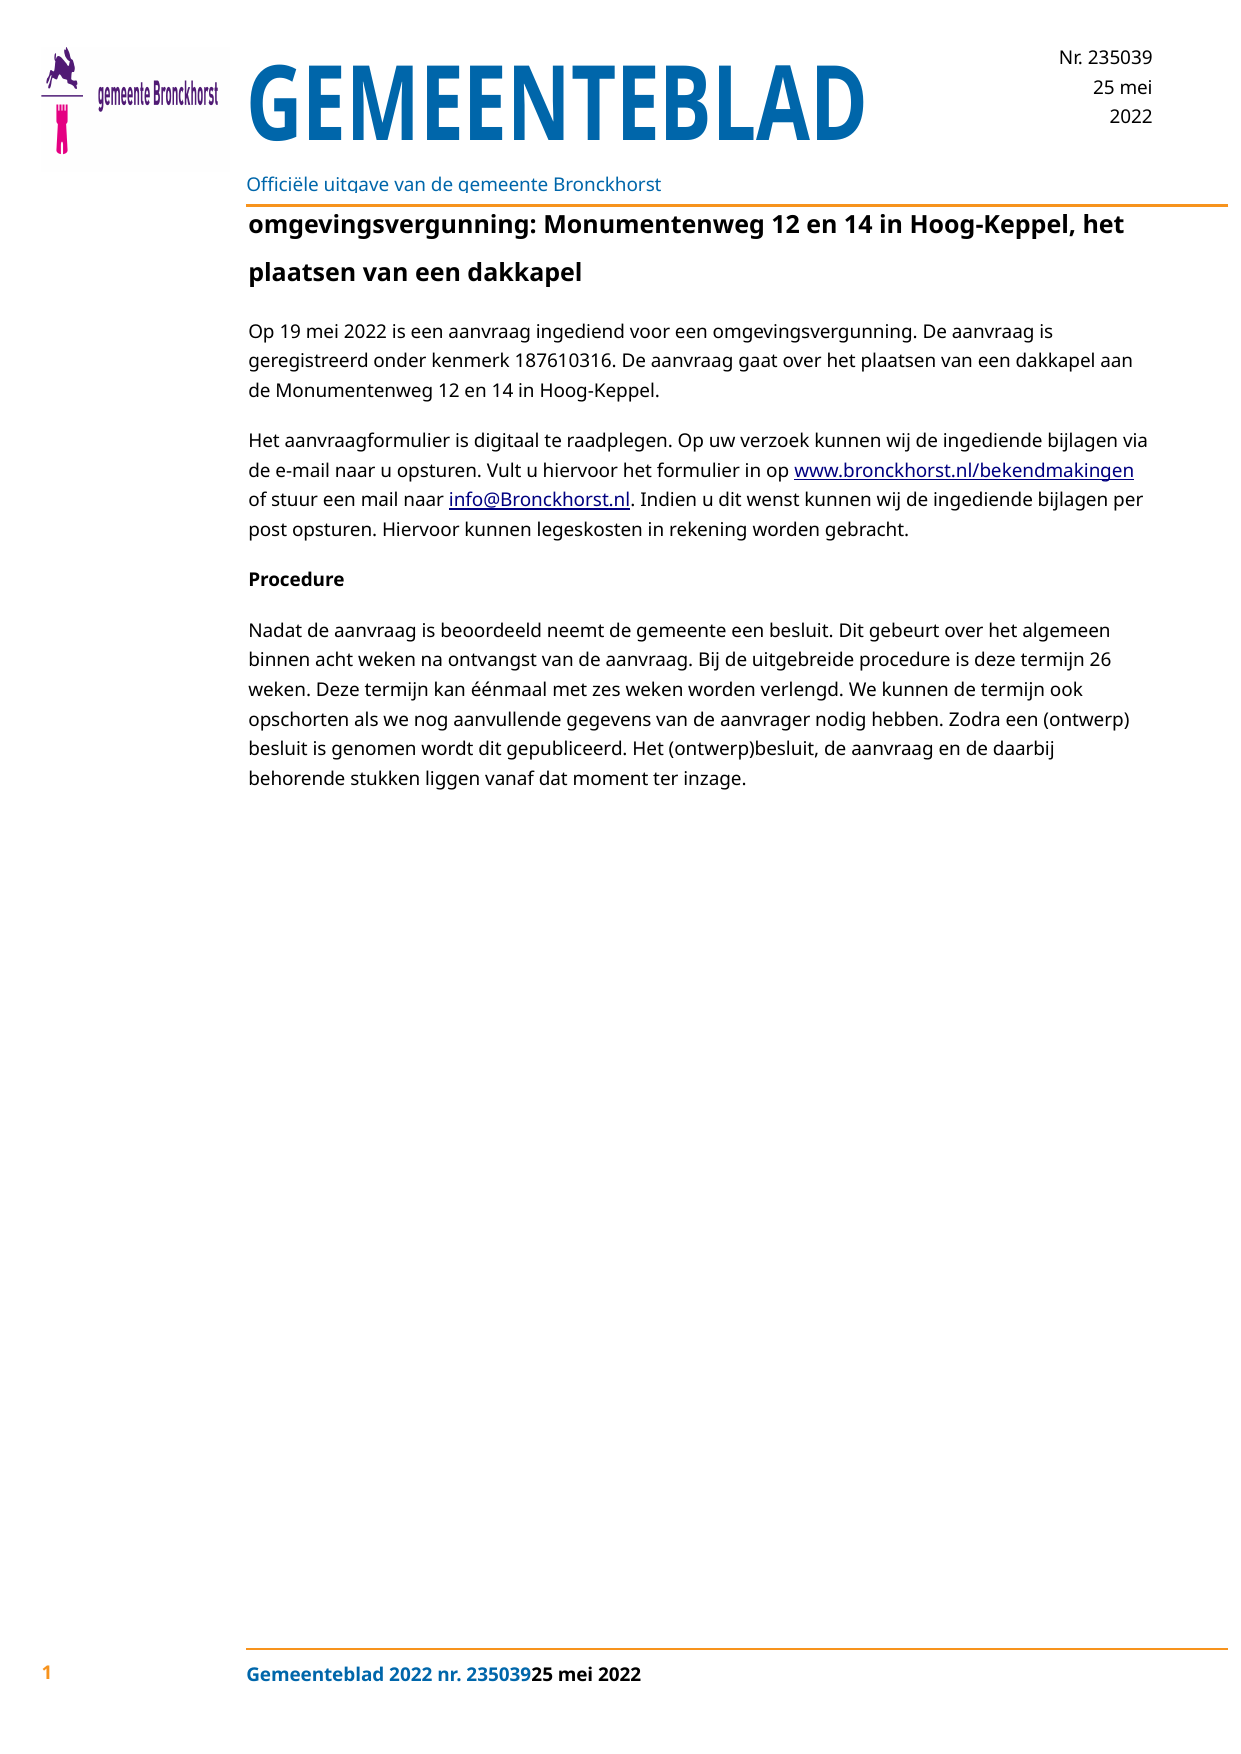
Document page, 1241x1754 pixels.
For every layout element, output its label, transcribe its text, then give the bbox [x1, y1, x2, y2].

text Procedure [248, 567, 1152, 592]
picture [41, 47, 231, 172]
text Het aanvraagformulier is digitaal te raadplegen. Op uw verzoek kunnen wij de ingediende bijlagen via de e-mail naar u opsturen. Vult u hiervoor het formulier in op www.bronckhorst.nl/bekendmakingen of stuur een mail naar info@Bronckhorst.nl. Indien u dit wenst kunnen wij de ingediende bijlagen per post opsturen. Hiervoor kunnen legeskosten in rekening worden gebracht. [248, 427, 1152, 542]
text Nadat de aanvraag is beoordeeld neemt de gemeente een besluit. Dit gebeurt over het algemeen binnen acht weken na ontvangst van de aanvraag. Bij de uitgebreide procedure is deze termijn 26 weken. Deze termijn kan éénmaal met zes weken worden verlengd. We kunnen de termijn ook opschorten als we nog aanvullende gegevens van de aanvrager nodig hebben. Zodra een (ontwerp) besluit is genomen wordt dit gepubliceerd. Het (ontwerp)besluit, de aanvraag en de daarbij behorende stukken liggen vanaf dat moment ter inzage. [248, 617, 1152, 791]
text omgevingsvergunning: Monumentenweg 12 en 14 in Hoog-Keppel, het plaatsen van een dakkapel [248, 207, 1152, 288]
text Op 19 mei 2022 is een aanvraag ingediend voor een omgevingsvergunning. De aanvraag is geregistreerd onder kenmerk 187610316. De aanvraag gaat over het plaatsen van een dakkapel aan de Monumentenweg 12 en 14 in Hoog-Keppel. [248, 318, 1152, 403]
